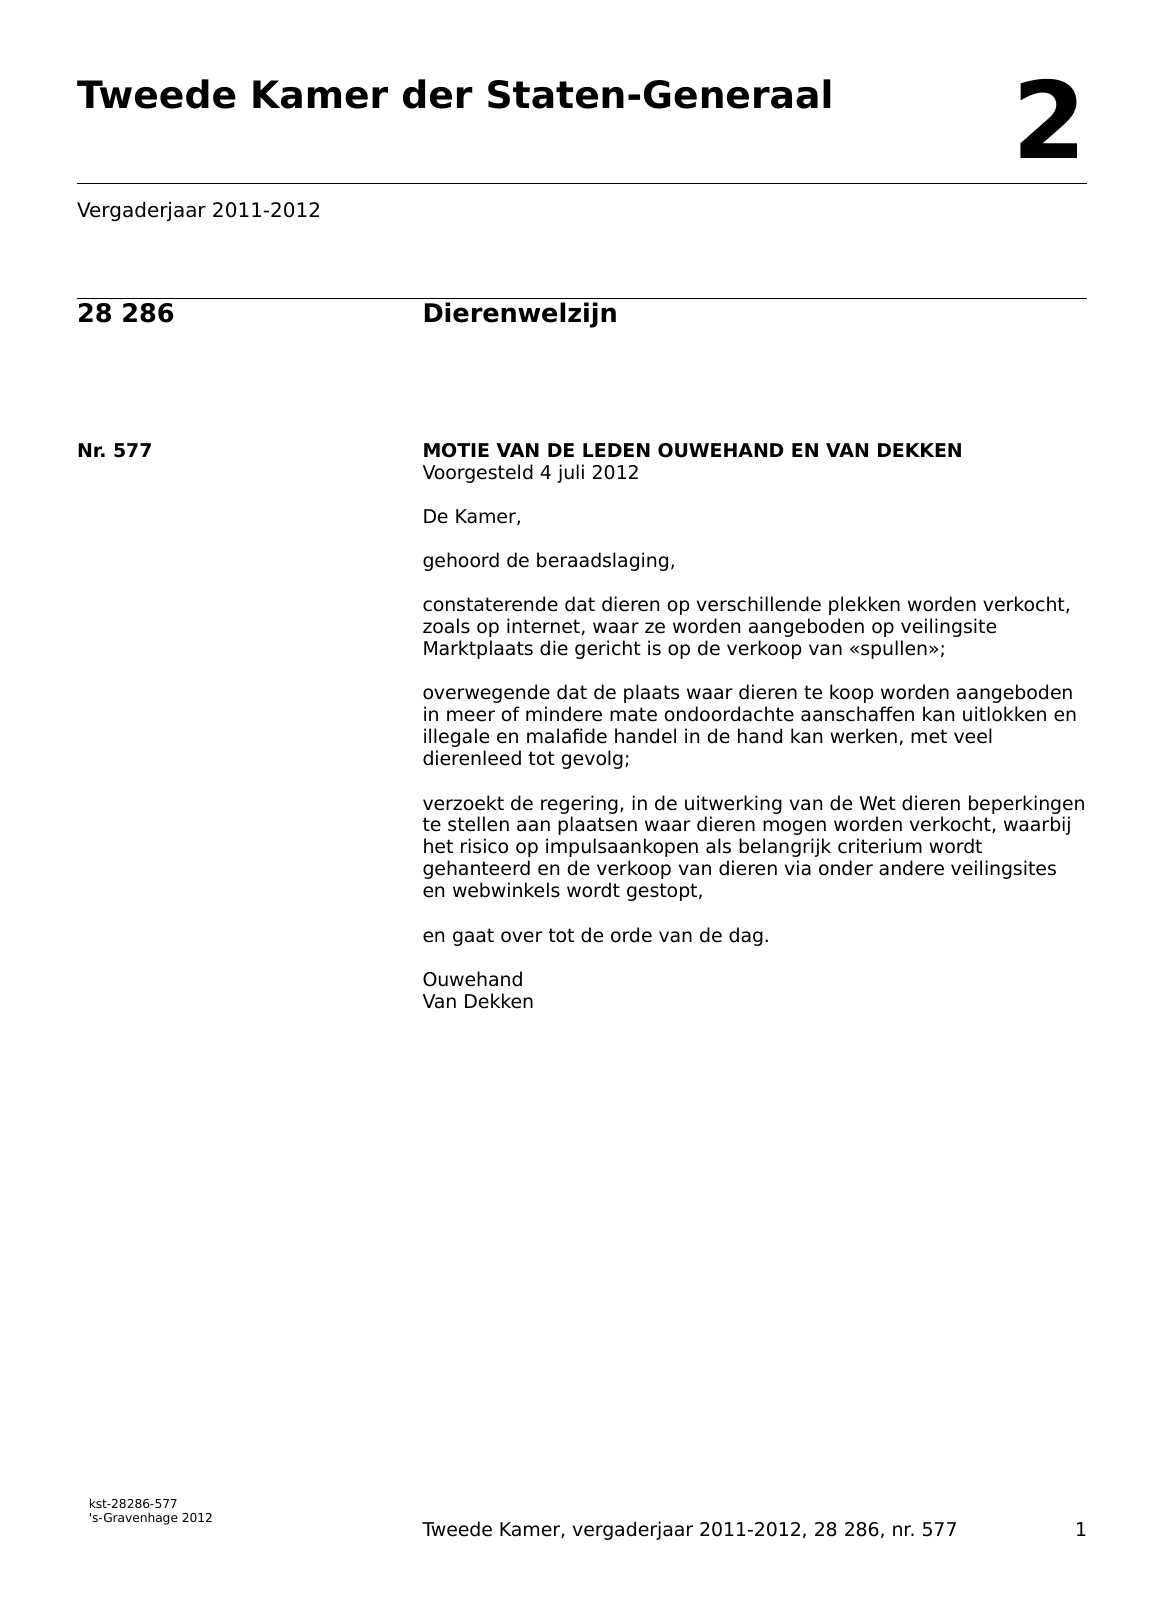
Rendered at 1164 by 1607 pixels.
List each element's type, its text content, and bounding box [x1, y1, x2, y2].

text en gaat over tot de orde van de dag. [422, 924, 1087, 946]
text Ouwehand [422, 969, 1087, 991]
text 's-Gravenhage 2012 [88, 1511, 323, 1525]
text verzoekt de regering, in de uitwerking van de Wet dieren beperkingen te stellen aan plaatsen waar dieren mogen worden verkocht, waarbij het risico op impulsaankopen als belangrijk criterium wordt gehanteerd en de verkoop van dieren via onder andere veilingsites en webwinkels wordt gestopt, [422, 792, 1087, 902]
text constaterende dat dieren op verschillende plekken worden verkocht, zoals op internet, waar ze worden aangeboden op veilingsite Marktplaats die gericht is op de verkoop van «spullen»; [422, 594, 1087, 660]
table_header 2 [886, 59, 1087, 183]
text kst-28286-577 [88, 1497, 323, 1511]
subtitle 28 286 Dierenwelzijn [77, 299, 1087, 329]
text De Kamer, [422, 506, 1087, 528]
table_header Tweede Kamer der Staten-Generaal [77, 59, 886, 183]
text overwegende dat de plaats waar dieren te koop worden aangeboden in meer of mindere mate ondoordachte aanschaffen kan uitlokken en illegale en malafide handel in de hand kan werken, met veel dierenleed tot gevolg; [422, 682, 1087, 770]
table_cell Vergaderjaar 2011-2012 [77, 184, 1087, 298]
text Van Dekken [422, 991, 1087, 1013]
subtitle Nr. 577 MOTIE VAN DE LEDEN OUWEHAND EN VAN DEKKEN [77, 440, 1087, 462]
text Voorgesteld 4 juli 2012 [422, 462, 1087, 484]
text gehoord de beraadslaging, [422, 550, 1087, 572]
